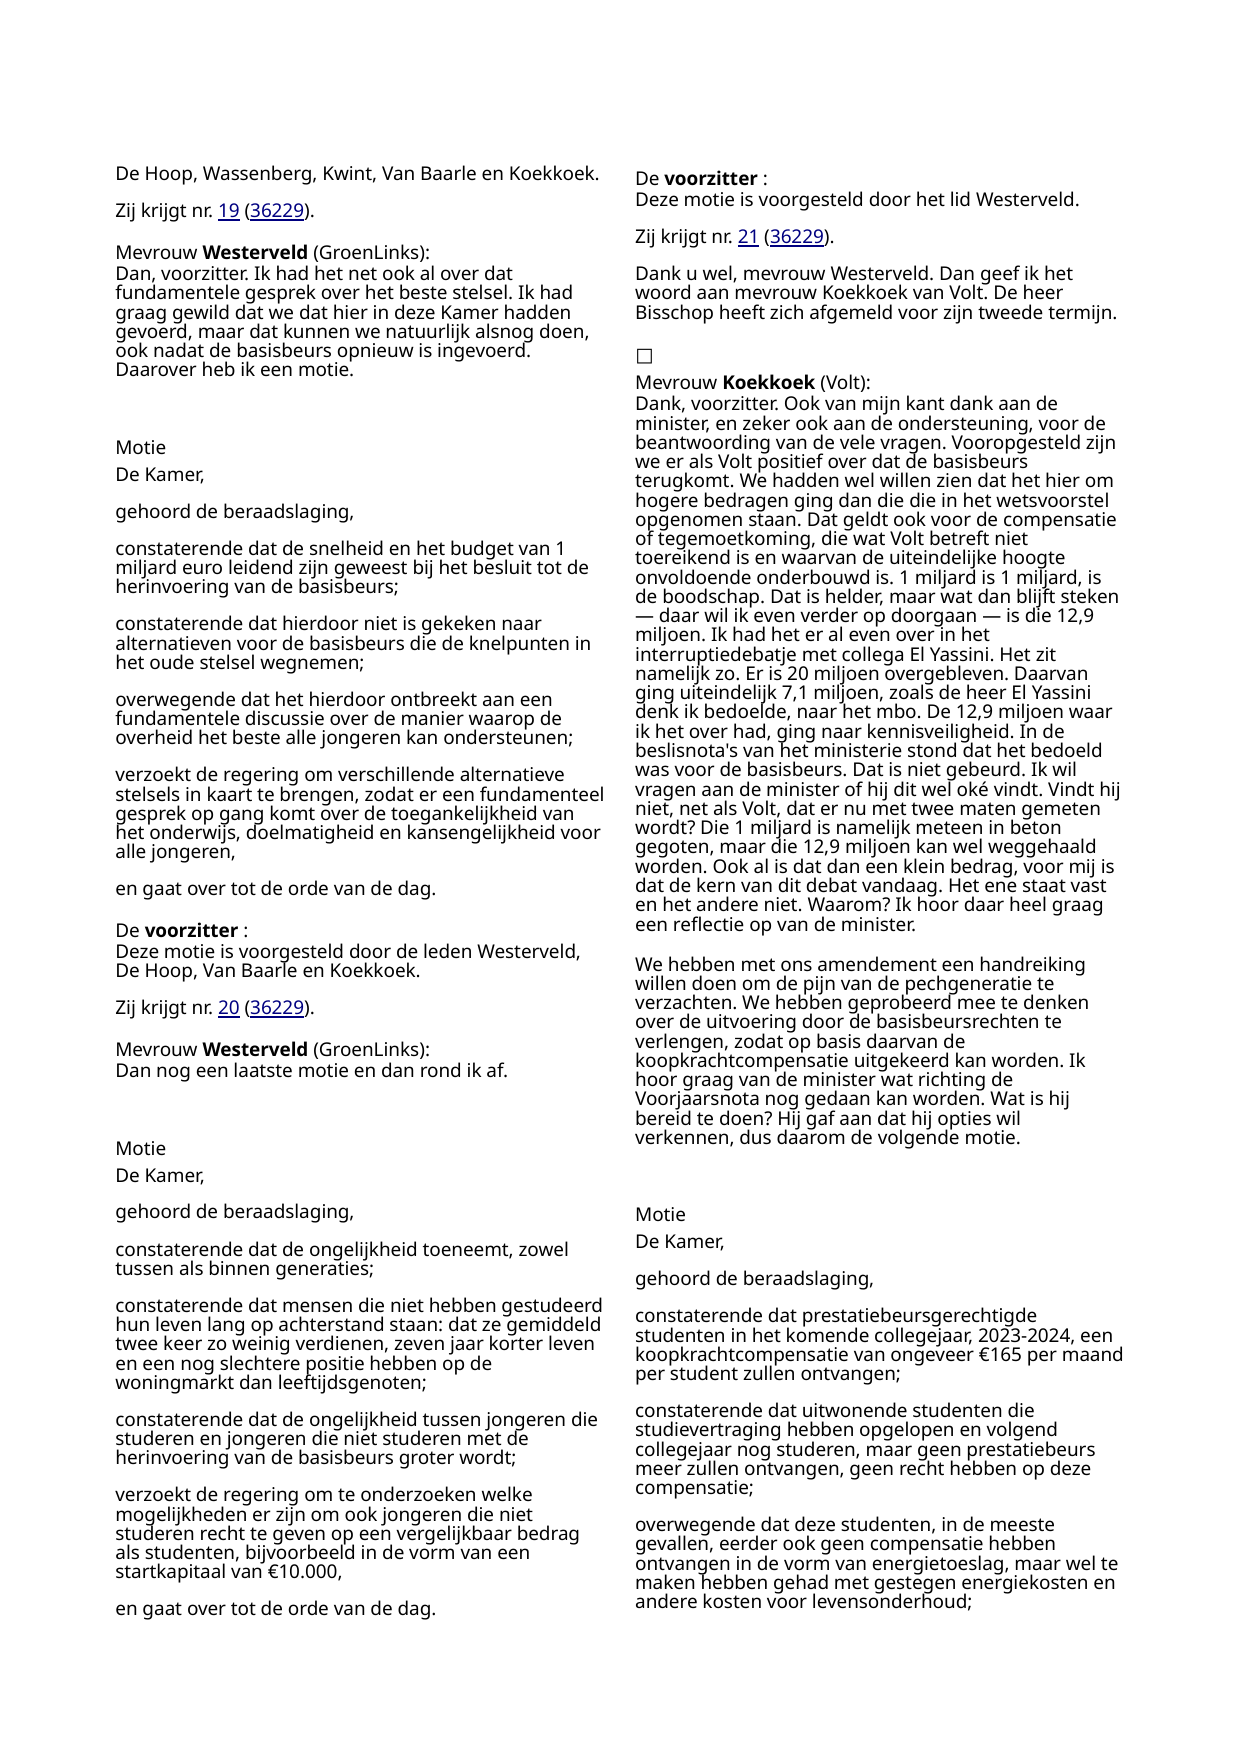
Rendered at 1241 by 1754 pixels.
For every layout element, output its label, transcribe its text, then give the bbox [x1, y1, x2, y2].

text Zij krijgt nr. 20 (36229). [115, 999, 605, 1019]
text constaterende dat mensen die niet hebben gestudeerd hun leven lang op achterstand staan: dat ze gemiddeld twee keer zo weinig verdienen, zeven jaar korter leven en een nog slechtere positie hebben op de woningmarkt dan leeftijdsgenoten; [115, 1297, 605, 1393]
text We hebben met ons amendement een handreiking willen doen om de pijn van de pechgeneratie te verzachten. We hebben geprobeerd mee te denken over de uitvoering door de basisbeursrechten te verlengen, zodat op basis daarvan de koopkrachtcompensatie uitgekeerd kan worden. Ik hoor graag van de minister wat richting de Voorjaarsnota nog gedaan kan worden. Wat is hij bereid te doen? Hij gaf aan dat hij opties wil verkennen, dus daarom de volgende motie. [635, 956, 1125, 1148]
text constaterende dat de ongelijkheid toeneemt, zowel tussen als binnen generaties; [115, 1241, 605, 1279]
text gehoord de beraadslaging, [115, 1203, 605, 1223]
text De voorzitter : [115, 917, 605, 943]
text De voorzitter : [635, 165, 1125, 191]
text constaterende dat de ongelijkheid tussen jongeren die studeren en jongeren die niet studeren met de herinvoering van de basisbeurs groter wordt; [115, 1411, 605, 1469]
text gehoord de beraadslaging, [115, 503, 605, 522]
text constaterende dat hierdoor niet is gekeken naar alternatieven voor de basisbeurs die de knelpunten in het oude stelsel wegnemen; [115, 615, 605, 673]
text Mevrouw Westerveld (GroenLinks): [115, 239, 605, 265]
text overwegende dat deze studenten, in de meeste gevallen, eerder ook geen compensatie hebben ontvangen in de vorm van energietoeslag, maar wel te maken hebben gehad met gestegen energiekosten en andere kosten voor levensonderhoud; [635, 1516, 1125, 1612]
text Dan nog een laatste motie en dan rond ik af. [115, 1062, 605, 1081]
text verzoekt de regering om verschillende alternatieve stelsels in kaart te brengen, zodat er een fundamenteel gesprek op gang komt over de toegankelijkheid van het onderwijs, doelmatigheid en kansengelijkheid voor alle jongeren, [115, 766, 605, 863]
text gehoord de beraadslaging, [635, 1270, 1125, 1289]
text constaterende dat uitwonende studenten die studievertraging hebben opgelopen en volgend collegejaar nog studeren, maar geen prestatiebeurs meer zullen ontvangen, geen recht hebben op deze compensatie; [635, 1402, 1125, 1498]
text Dank u wel, mevrouw Westerveld. Dan geef ik het woord aan mevrouw Koekkoek van Volt. De heer Bisschop heeft zich afgemeld voor zijn tweede termijn. [635, 265, 1125, 323]
text De Kamer, [115, 1167, 605, 1186]
text Motie [115, 1135, 605, 1161]
text ⬜ [635, 344, 1125, 369]
text Mevrouw Westerveld (GroenLinks): [115, 1036, 605, 1062]
text Motie [635, 1202, 1125, 1227]
text Zij krijgt nr. 21 (36229). [635, 228, 1125, 247]
text De Hoop, Wassenberg, Kwint, Van Baarle en Koekkoek. [115, 165, 605, 184]
text Motie [115, 434, 605, 460]
text en gaat over tot de orde van de dag. [115, 1600, 605, 1620]
text De Kamer, [635, 1233, 1125, 1253]
text Mevrouw Koekkoek (Volt): [635, 369, 1125, 395]
text Zij krijgt nr. 19 (36229). [115, 202, 605, 222]
text overwegende dat het hierdoor ontbreekt aan een fundamentele discussie over de manier waarop de overheid het beste alle jongeren kan ondersteunen; [115, 691, 605, 749]
text Deze motie is voorgesteld door het lid Westerveld. [635, 191, 1125, 210]
text verzoekt de regering om te onderzoeken welke mogelijkheden er zijn om ook jongeren die niet studeren recht te geven op een vergelijkbaar bedrag als studenten, bijvoorbeeld in de vorm van een startkapitaal van €10.000, [115, 1486, 605, 1583]
text De Kamer, [115, 466, 605, 485]
text Deze motie is voorgesteld door de leden Westerveld, De Hoop, Van Baarle en Koekkoek. [115, 943, 605, 982]
text constaterende dat prestatiebeursgerechtigde studenten in het komende collegejaar, 2023-2024, een koopkrachtcompensatie van ongeveer €165 per maand per student zullen ontvangen; [635, 1307, 1125, 1384]
text constaterende dat de snelheid en het budget van 1 miljard euro leidend zijn geweest bij het besluit tot de herinvoering van de basisbeurs; [115, 540, 605, 598]
text en gaat over tot de orde van de dag. [115, 880, 605, 900]
text Dank, voorzitter. Ook van mijn kant dank aan de minister, en zeker ook aan de ondersteuning, voor de beantwoording van de vele vragen. Vooropgesteld zijn we er als Volt positief over dat de basisbeurs terugkomt. We hadden wel willen zien dat het hier om hogere bedragen ging dan die die in het wetsvoorstel opgenomen staan. Dat geldt ook voor de compensatie of tegemoetkoming, die wat Volt betreft niet toereikend is en waarvan de uiteindelijke hoogte onvoldoende onderbouwd is. 1 miljard is 1 miljard, is de boodschap. Dat is helder, maar wat dan blijft steken — daar wil ik even verder op doorgaan — is die 12,9 miljoen. Ik had het er al even over in het interruptiedebatje met collega El Yassini. Het zit namelijk zo. Er is 20 miljoen overgebleven. Daarvan ging uiteindelijk 7,1 miljoen, zoals de heer El Yassini denk ik bedoelde, naar het mbo. De 12,9 miljoen waar ik het over had, ging naar kennisveiligheid. In de beslisnota's van het ministerie stond dat het bedoeld was voor de basisbeurs. Dat is niet gebeurd. Ik wil vragen aan de minister of hij dit wel oké vindt. Vindt hij niet, net als Volt, dat er nu met twee maten gemeten wordt? Die 1 miljard is namelijk meteen in beton gegoten, maar die 12,9 miljoen kan wel weggehaald worden. Ook al is dat dan een klein bedrag, voor mij is dat de kern van dit debat vandaag. Het ene staat vast en het andere niet. Waarom? Ik hoor daar heel graag een reflectie op van de minister. [635, 395, 1125, 935]
text Dan, voorzitter. Ik had het net ook al over dat fundamentele gesprek over het beste stelsel. Ik had graag gewild dat we dat hier in deze Kamer hadden gevoerd, maar dat kunnen we natuurlijk alsnog doen, ook nadat de basisbeurs opnieuw is ingevoerd. Daarover heb ik een motie. [115, 265, 605, 381]
